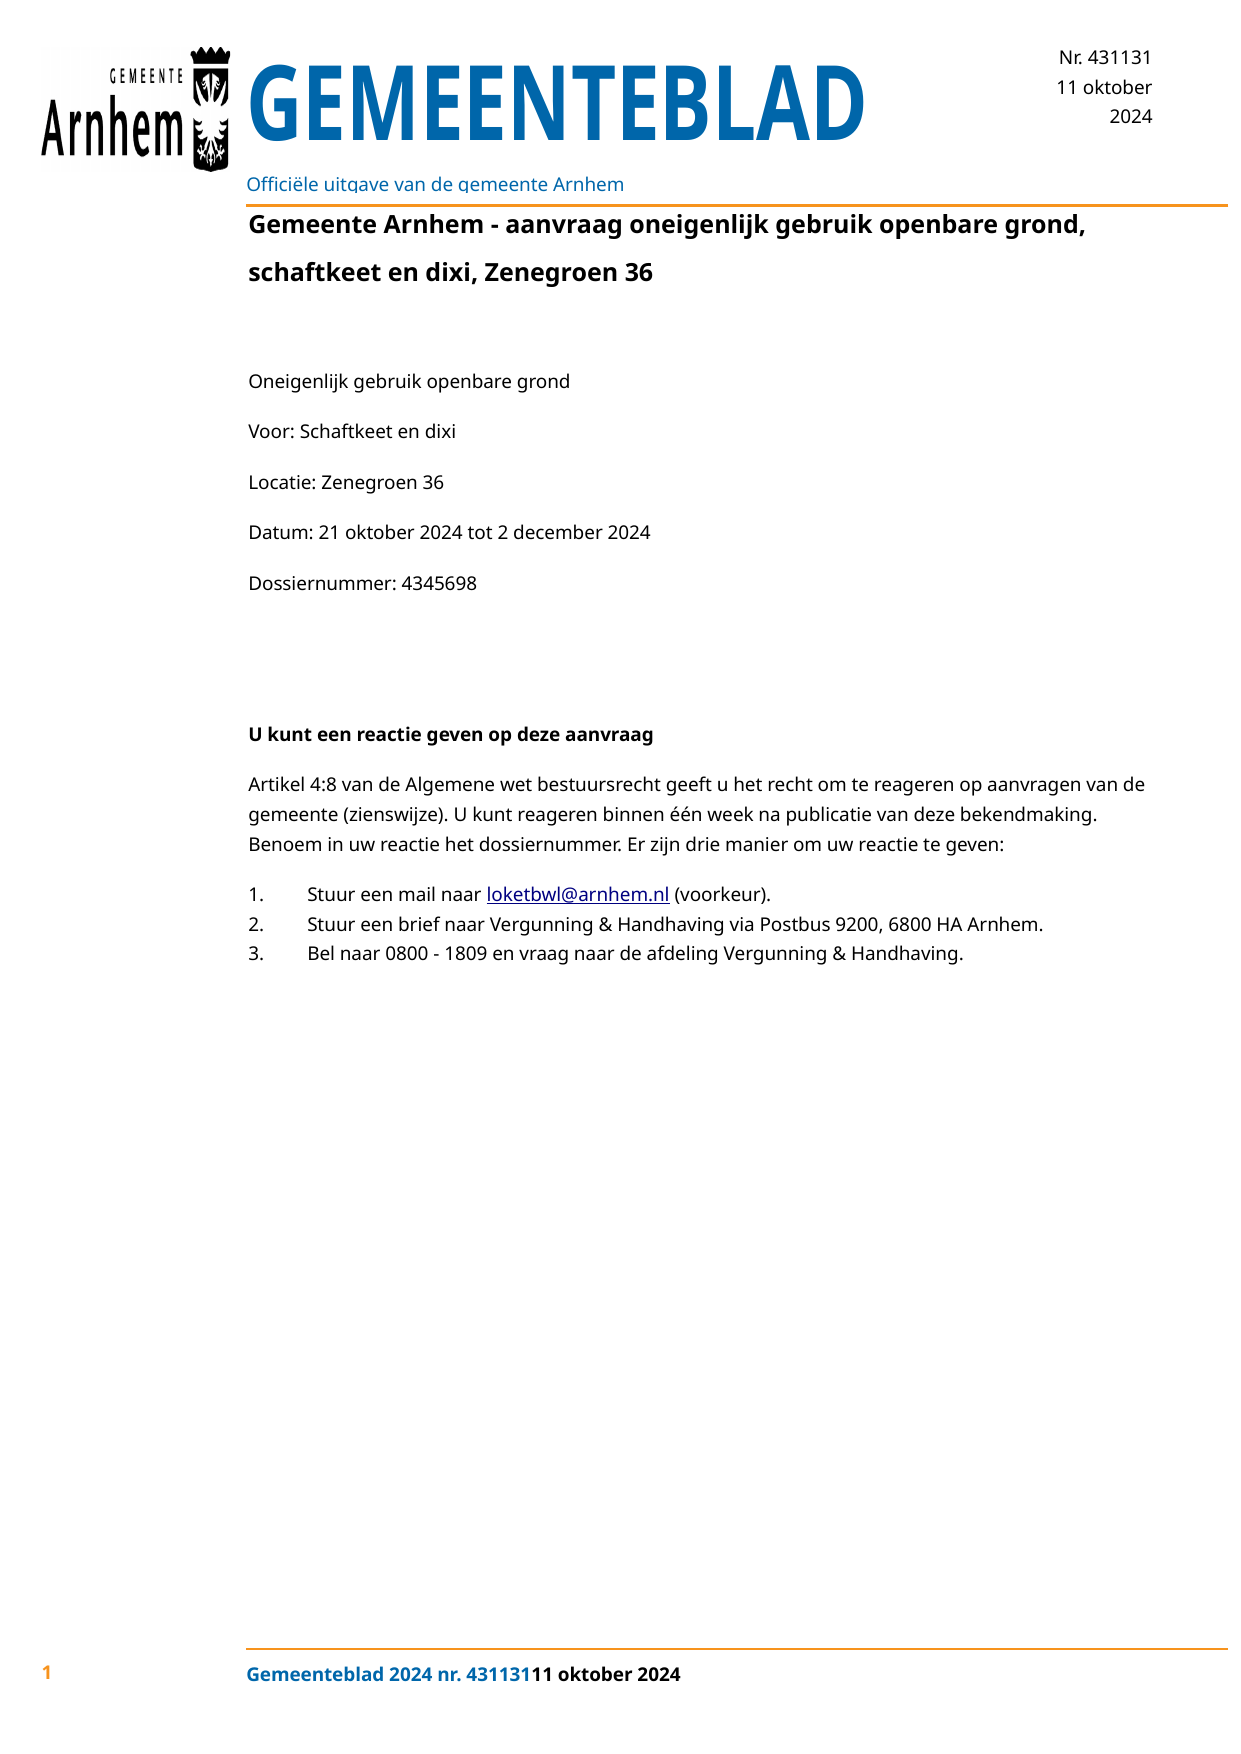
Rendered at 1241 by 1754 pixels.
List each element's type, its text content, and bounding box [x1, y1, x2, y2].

text Oneigenlijk gebruik openbare grond [248, 368, 1152, 394]
picture [41, 47, 231, 172]
text Locatie: Zenegroen 36 [248, 469, 1152, 495]
text Datum: 21 oktober 2024 tot 2 december 2024 [248, 519, 1152, 545]
list Stuur een mail naar loketbwl@arnhem.nl (voorkeur). [248, 881, 1152, 907]
text Dossiernummer: 4345698 [248, 570, 1152, 596]
list Bel naar 0800 - 1809 en vraag naar de afdeling Vergunning & Handhaving. [248, 940, 1152, 966]
text Voor: Schaftkeet en dixi [248, 419, 1152, 444]
text Artikel 4:8 van de Algemene wet bestuursrecht geeft u het recht om te reageren op aanvragen van de gemeente (zienswijze). U kunt reageren binnen één week na publicatie van deze bekendmaking. Benoem in uw reactie het dossiernummer. Er zijn drie manier om uw reactie te geven: [248, 772, 1152, 857]
text U kunt een reactie geven op deze aanvraag [248, 721, 1152, 747]
text Gemeente Arnhem - aanvraag oneigenlijk gebruik openbare grond, schaftkeet en dixi, Zenegroen 36 [248, 207, 1152, 288]
list Stuur een brief naar Vergunning & Handhaving via Postbus 9200, 6800 HA Arnhem. [248, 911, 1152, 937]
